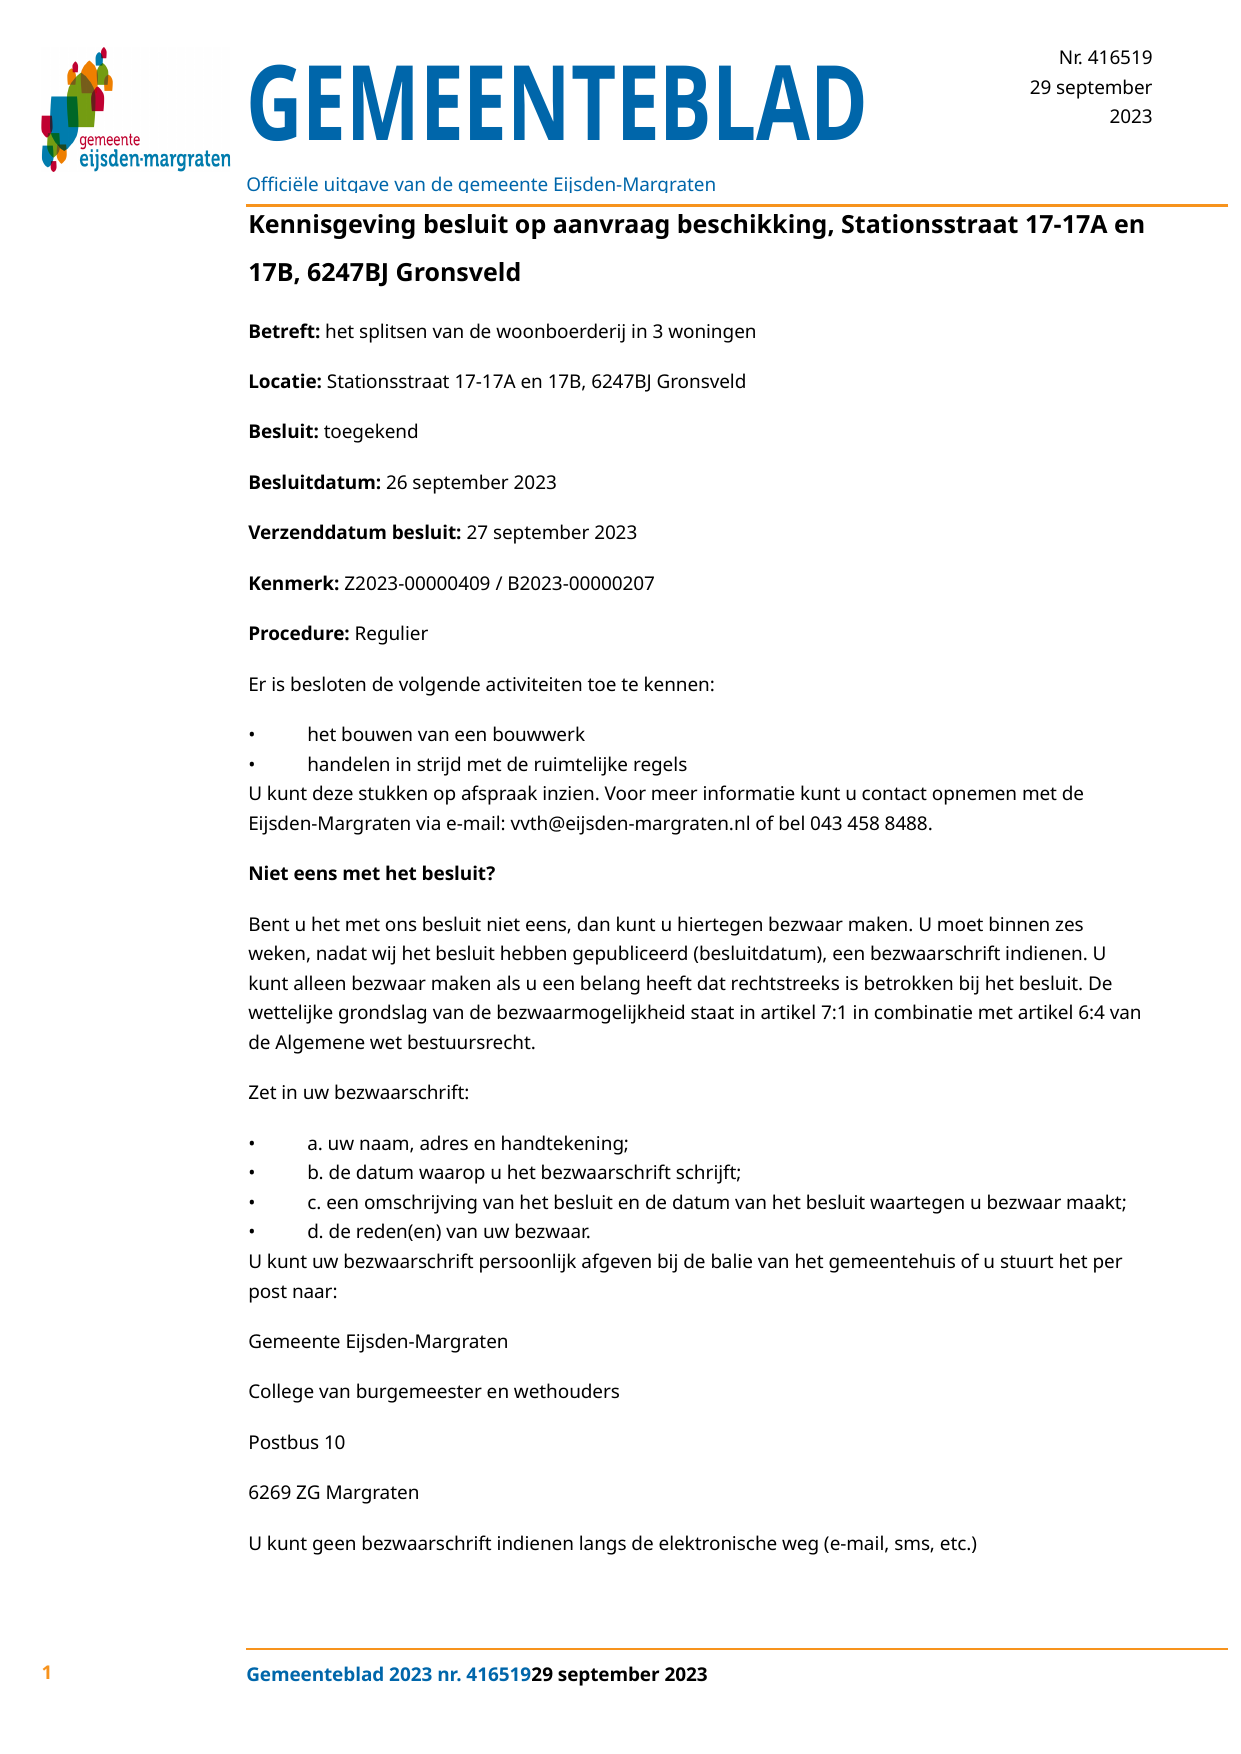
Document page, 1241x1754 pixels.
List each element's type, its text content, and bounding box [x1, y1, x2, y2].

text Postbus 10 [248, 1429, 1152, 1455]
text College van burgemeester en wethouders [248, 1379, 1152, 1404]
picture [41, 47, 231, 172]
text Kenmerk: Z2023-00000409 / B2023-00000207 [248, 570, 1152, 596]
text U kunt deze stukken op afspraak inzien. Voor meer informatie kunt u contact opnemen met de Eijsden-Margraten via e-mail: vvth@eijsden-margraten.nl of bel 043 458 8488. [248, 780, 1152, 836]
text Zet in uw bezwaarschrift: [248, 1079, 1152, 1105]
list b. de datum waarop u het bezwaarschrift schrijft; [248, 1159, 1152, 1185]
list het bouwen van een bouwwerk [248, 721, 1152, 747]
text 6269 ZG Margraten [248, 1479, 1152, 1505]
text Gemeente Eijsden-Margraten [248, 1328, 1152, 1354]
text Niet eens met het besluit? [248, 860, 1152, 886]
text Verzenddatum besluit: 27 september 2023 [248, 519, 1152, 545]
text Er is besloten de volgende activiteiten toe te kennen: [248, 671, 1152, 697]
text Betreft: het splitsen van de woonboerderij in 3 woningen [248, 318, 1152, 344]
text Bent u het met ons besluit niet eens, dan kunt u hiertegen bezwaar maken. U moet binnen zes weken, nadat wij het besluit hebben gepubliceerd (besluitdatum), een bezwaarschrift indienen. U kunt alleen bezwaar maken als u een belang heeft dat rechtstreeks is betrokken bij het besluit. De wettelijke grondslag van de bezwaarmogelijkheid staat in artikel 7:1 in combinatie met artikel 6:4 van de Algemene wet bestuursrecht. [248, 911, 1152, 1055]
list a. uw naam, adres en handtekening; [248, 1130, 1152, 1156]
list d. de reden(en) van uw bezwaar. [248, 1219, 1152, 1244]
text U kunt uw bezwaarschrift persoonlijk afgeven bij de balie van het gemeentehuis of u stuurt het per post naar: [248, 1248, 1152, 1304]
text Besluit: toegekend [248, 419, 1152, 444]
list c. een omschrijving van het besluit en de datum van het besluit waartegen u bezwaar maakt; [248, 1189, 1152, 1215]
text U kunt geen bezwaarschrift indienen langs de elektronische weg (e-mail, sms, etc.) [248, 1530, 1152, 1556]
text Locatie: Stationsstraat 17-17A en 17B, 6247BJ Gronsveld [248, 368, 1152, 394]
list handelen in strijd met de ruimtelijke regels [248, 751, 1152, 777]
text Besluitdatum: 26 september 2023 [248, 469, 1152, 495]
text Kennisgeving besluit op aanvraag beschikking, Stationsstraat 17-17A en 17B, 6247BJ Gronsveld [248, 207, 1152, 288]
text Procedure: Regulier [248, 620, 1152, 646]
